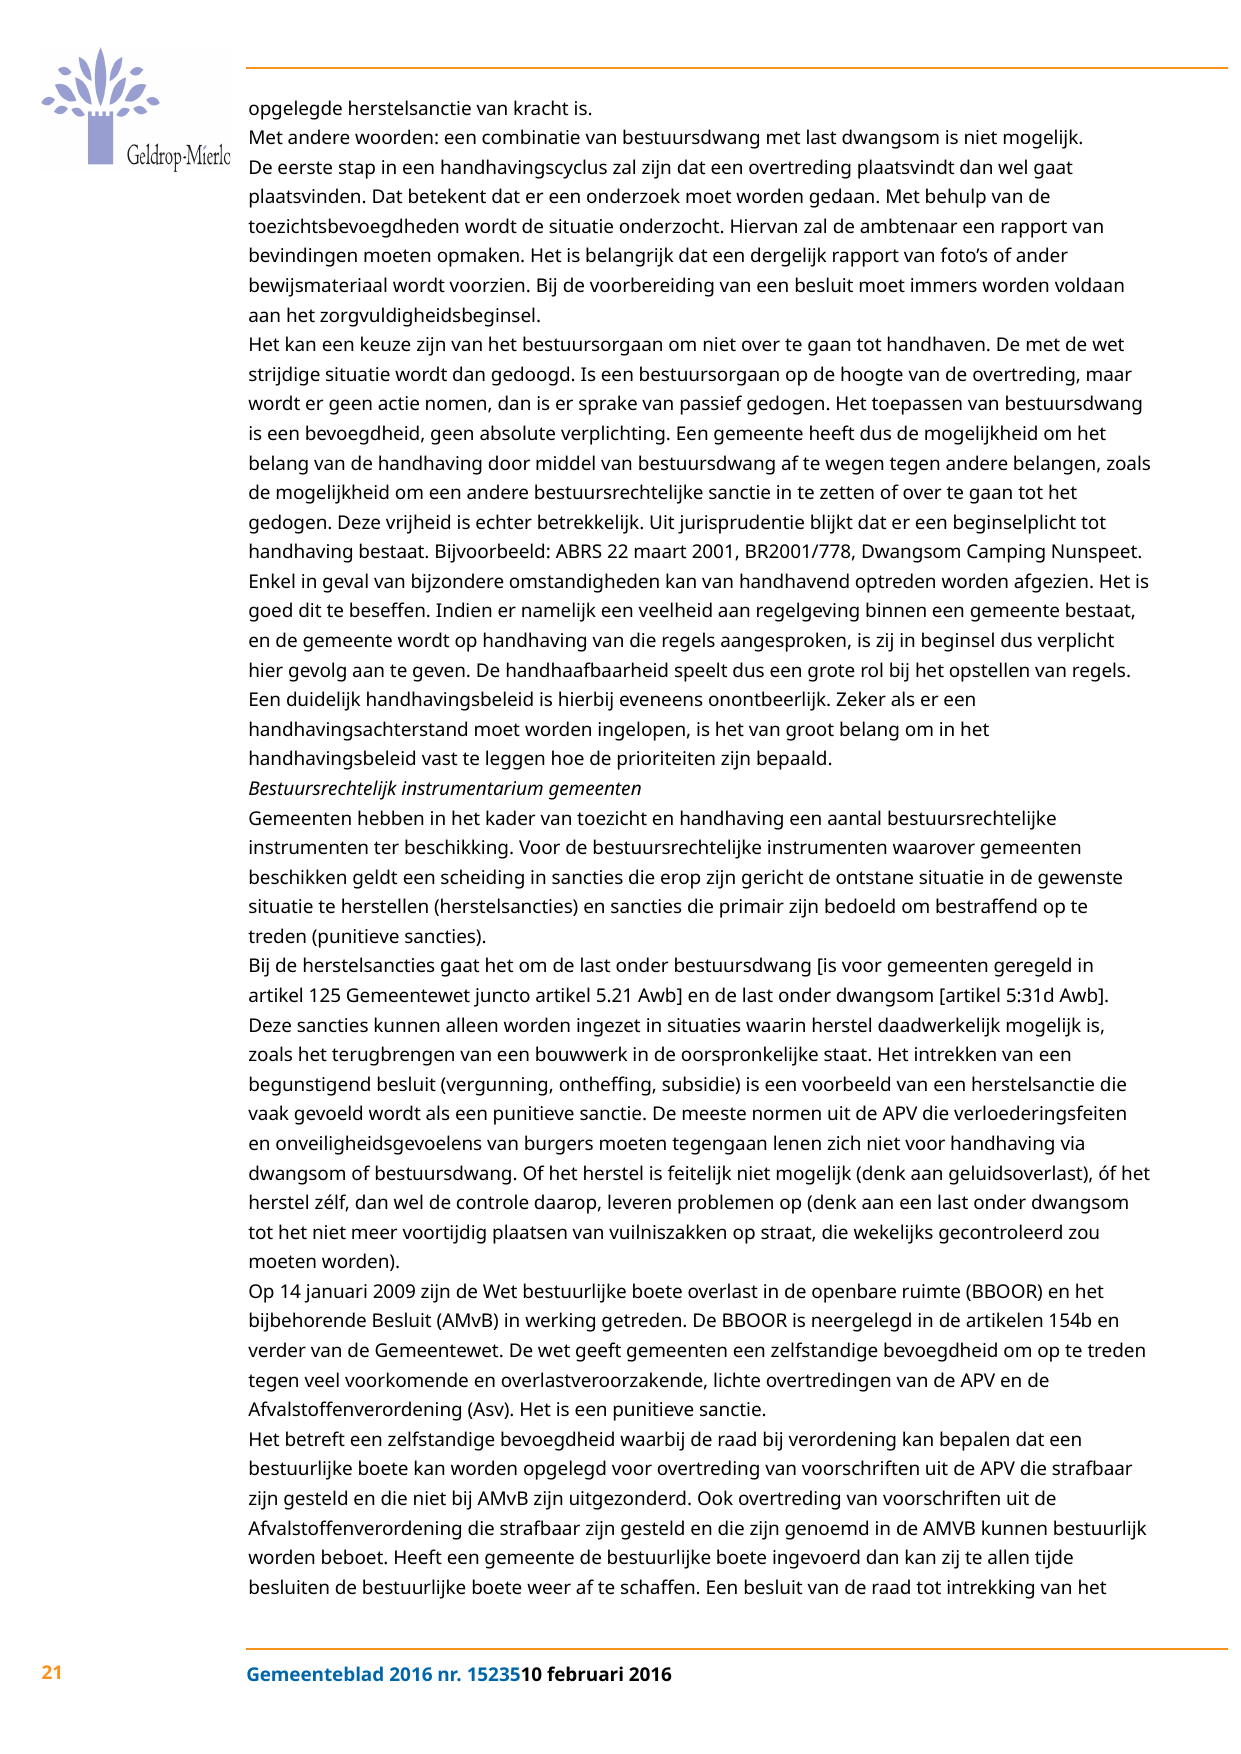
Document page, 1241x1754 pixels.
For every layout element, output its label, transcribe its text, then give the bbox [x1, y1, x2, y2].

picture [41, 47, 231, 172]
text Bestuursrechtelijk instrumentarium gemeenten [248, 775, 1152, 801]
text Het kan een keuze zijn van het bestuursorgaan om niet over te gaan tot handhaven. De met de wet strijdige situatie wordt dan gedoogd. Is een bestuursorgaan op de hoogte van de overtreding, maar wordt er geen actie nomen, dan is er sprake van passief gedogen. Het toepassen van bestuursdwang is een bevoegdheid, geen absolute verplichting. Een gemeente heeft dus de mogelijkheid om het belang van de handhaving door middel van bestuursdwang af te wegen tegen andere belangen, zoals de mogelijkheid om een andere bestuursrechtelijke sanctie in te zetten of over te gaan tot het gedogen. Deze vrijheid is echter betrekkelijk. Uit jurisprudentie blijkt dat er een beginselplicht tot handhaving bestaat. Bijvoorbeeld: ABRS 22 maart 2001, BR2001/778, Dwangsom Camping Nunspeet. Enkel in geval van bijzondere omstandigheden kan van handhavend optreden worden afgezien. Het is goed dit te beseffen. Indien er namelijk een veelheid aan regelgeving binnen een gemeente bestaat, en de gemeente wordt op handhaving van die regels aangesproken, is zij in beginsel dus verplicht hier gevolg aan te geven. De handhaafbaarheid speelt dus een grote rol bij het opstellen van regels. Een duidelijk handhavingsbeleid is hierbij eveneens onontbeerlijk. Zeker als er een handhavingsachterstand moet worden ingelopen, is het van groot belang om in het handhavingsbeleid vast te leggen hoe de prioriteiten zijn bepaald. [248, 331, 1152, 771]
text Het betreft een zelfstandige bevoegdheid waarbij de raad bij verordening kan bepalen dat een bestuurlijke boete kan worden opgelegd voor overtreding van voorschriften uit de APV die strafbaar zijn gesteld en die niet bij AMvB zijn uitgezonderd. Ook overtreding van voorschriften uit de Afvalstoffenverordening die strafbaar zijn gesteld en die zijn genoemd in de AMVB kunnen bestuurlijk worden beboet. Heeft een gemeente de bestuurlijke boete ingevoerd dan kan zij te allen tijde besluiten de bestuurlijke boete weer af te schaffen. Een besluit van de raad tot intrekking van het [248, 1426, 1152, 1600]
text Op 14 januari 2009 zijn de Wet bestuurlijke boete overlast in de openbare ruimte (BBOOR) en het bijbehorende Besluit (AMvB) in werking getreden. De BBOOR is neergelegd in de artikelen 154b en verder van de Gemeentewet. De wet geeft gemeenten een zelfstandige bevoegdheid om op te treden tegen veel voorkomende en overlastveroorzakende, lichte overtredingen van de APV en de Afvalstoffenverordening (Asv). Het is een punitieve sanctie. [248, 1278, 1152, 1422]
text De eerste stap in een handhavingscyclus zal zijn dat een overtreding plaatsvindt dan wel gaat plaatsvinden. Dat betekent dat er een onderzoek moet worden gedaan. Met behulp van de toezichtsbevoegdheden wordt de situatie onderzocht. Hiervan zal de ambtenaar een rapport van bevindingen moeten opmaken. Het is belangrijk dat een dergelijk rapport van foto’s of ander bewijsmateriaal wordt voorzien. Bij de voorbereiding van een besluit moet immers worden voldaan aan het zorgvuldigheidsbeginsel. [248, 154, 1152, 328]
text Met andere woorden: een combinatie van bestuursdwang met last dwangsom is niet mogelijk. [248, 124, 1152, 150]
text opgelegde herstelsanctie van kracht is. [248, 95, 1152, 121]
text Bij de herstelsancties gaat het om de last onder bestuursdwang [is voor gemeenten geregeld in artikel 125 Gemeentewet juncto artikel 5.21 Awb] en de last onder dwangsom [artikel 5:31d Awb]. Deze sancties kunnen alleen worden ingezet in situaties waarin herstel daadwerkelijk mogelijk is, zoals het terugbrengen van een bouwwerk in de oorspronkelijke staat. Het intrekken van een begunstigend besluit (vergunning, ontheffing, subsidie) is een voorbeeld van een herstelsanctie die vaak gevoeld wordt als een punitieve sanctie. De meeste normen uit de APV die verloederingsfeiten en onveiligheidsgevoelens van burgers moeten tegengaan lenen zich niet voor handhaving via dwangsom of bestuursdwang. Of het herstel is feitelijk niet mogelijk (denk aan geluidsoverlast), óf het herstel zélf, dan wel de controle daarop, leveren problemen op (denk aan een last onder dwangsom tot het niet meer voortijdig plaatsen van vuilniszakken op straat, die wekelijks gecontroleerd zou moeten worden). [248, 953, 1152, 1274]
text Gemeenten hebben in het kader van toezicht en handhaving een aantal bestuursrechtelijke instrumenten ter beschikking. Voor de bestuursrechtelijke instrumenten waarover gemeenten beschikken geldt een scheiding in sancties die erop zijn gericht de ontstane situatie in de gewenste situatie te herstellen (herstelsancties) en sancties die primair zijn bedoeld om bestraffend op te treden (punitieve sancties). [248, 805, 1152, 949]
